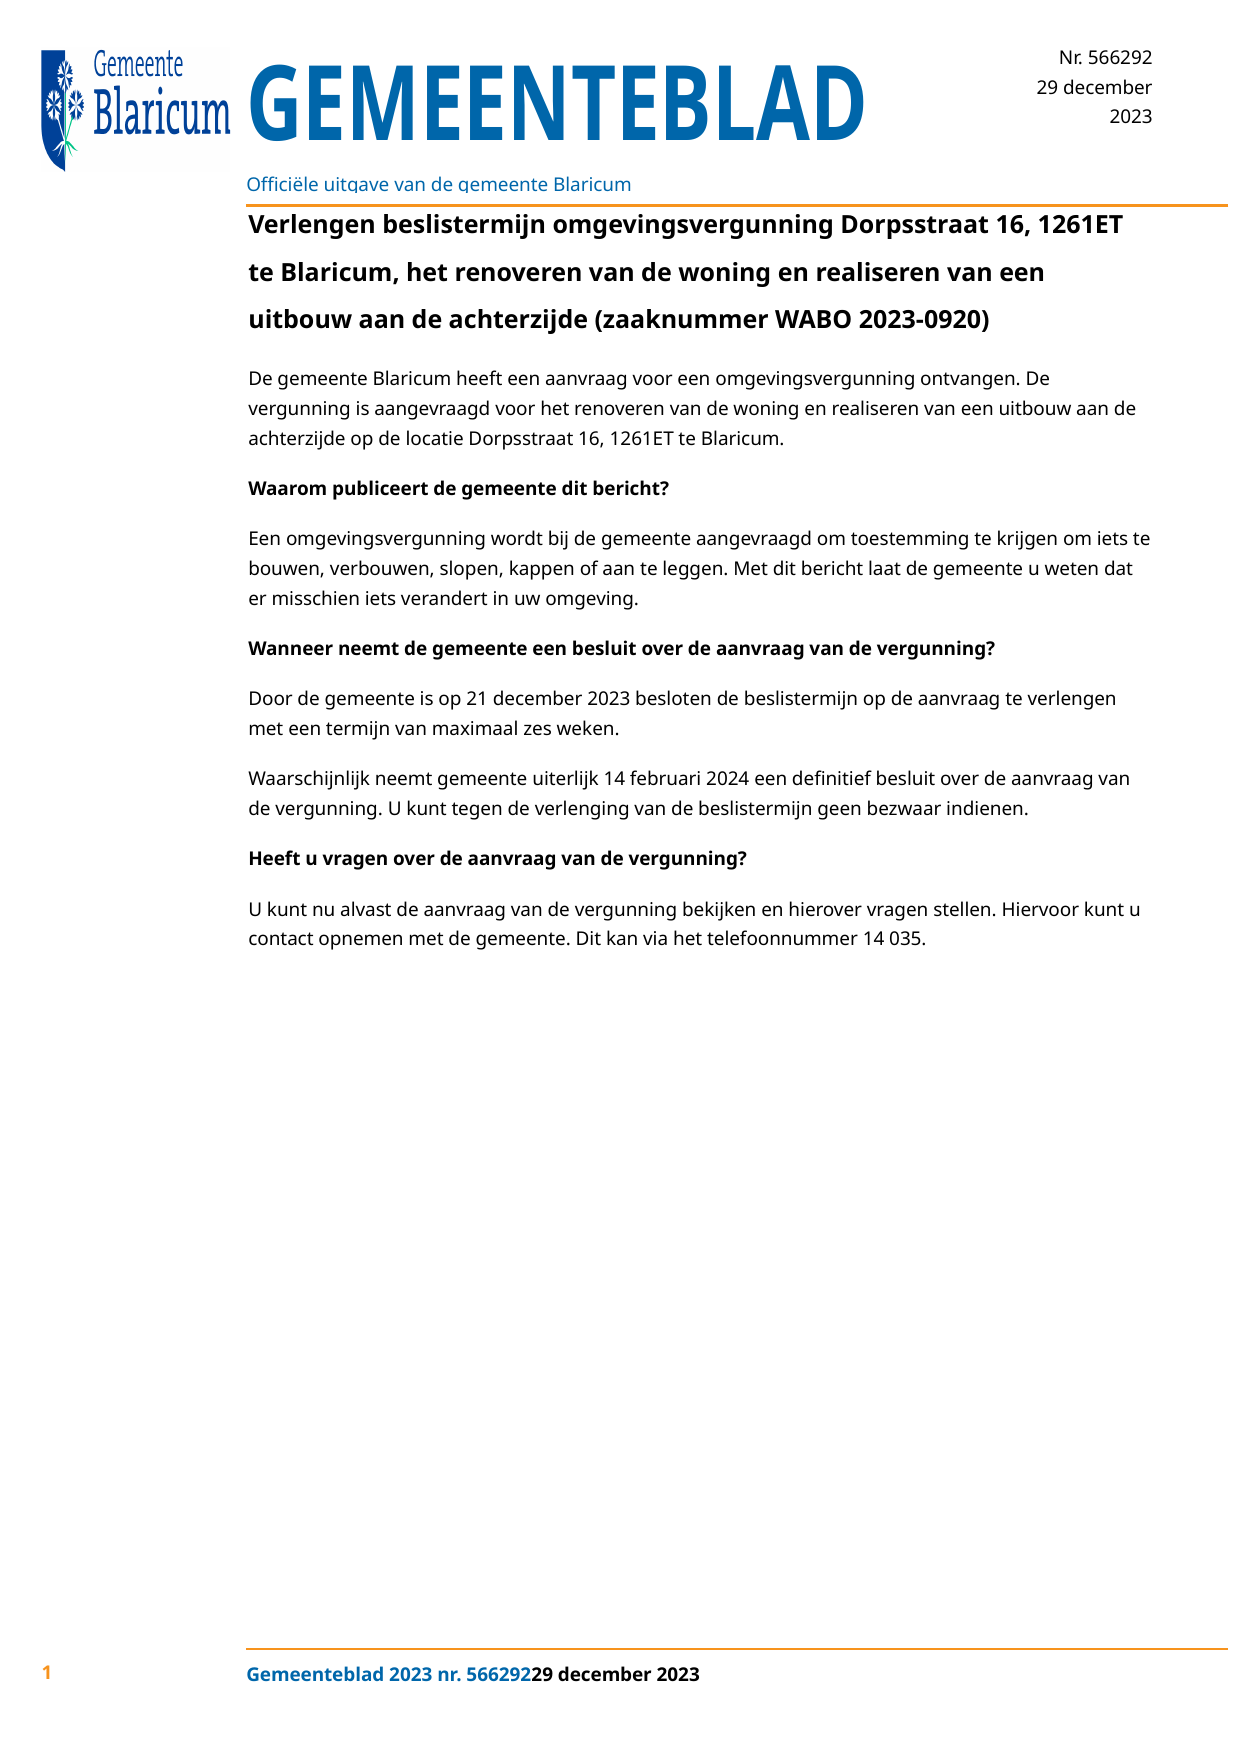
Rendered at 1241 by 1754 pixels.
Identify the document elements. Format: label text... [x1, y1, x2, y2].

text Een omgevingsvergunning wordt bij de gemeente aangevraagd om toestemming te krijgen om iets te bouwen, verbouwen, slopen, kappen of aan te leggen. Met dit bericht laat de gemeente u weten dat er misschien iets verandert in uw omgeving. [248, 526, 1152, 610]
text Verlengen beslistermijn omgevingsvergunning Dorpsstraat 16, 1261ET te Blaricum, het renoveren van de woning en realiseren van een uitbouw aan de achterzijde (zaaknummer WABO 2023-0920) [248, 207, 1152, 336]
text U kunt nu alvast de aanvraag van de vergunning bekijken en hierover vragen stellen. Hiervoor kunt u contact opnemen met de gemeente. Dit kan via het telefoonnummer 14 035. [248, 896, 1152, 951]
text Waarom publiceert de gemeente dit bericht? [248, 475, 1152, 501]
text Wanneer neemt de gemeente een besluit over de aanvraag van de vergunning? [248, 635, 1152, 661]
text Heeft u vragen over de aanvraag van de vergunning? [248, 846, 1152, 871]
text Waarschijnlijk neemt gemeente uiterlijk 14 februari 2024 een definitief besluit over de aanvraag van de vergunning. U kunt tegen de verlenging van de beslistermijn geen bezwaar indienen. [248, 766, 1152, 821]
text De gemeente Blaricum heeft een aanvraag voor een omgevingsvergunning ontvangen. De vergunning is aangevraagd voor het renoveren van de woning en realiseren van een uitbouw aan de achterzijde op de locatie Dorpsstraat 16, 1261ET te Blaricum. [248, 366, 1152, 450]
text Door de gemeente is op 21 december 2023 besloten de beslistermijn op de aanvraag te verlengen met een termijn van maximaal zes weken. [248, 686, 1152, 741]
picture [41, 47, 231, 172]
